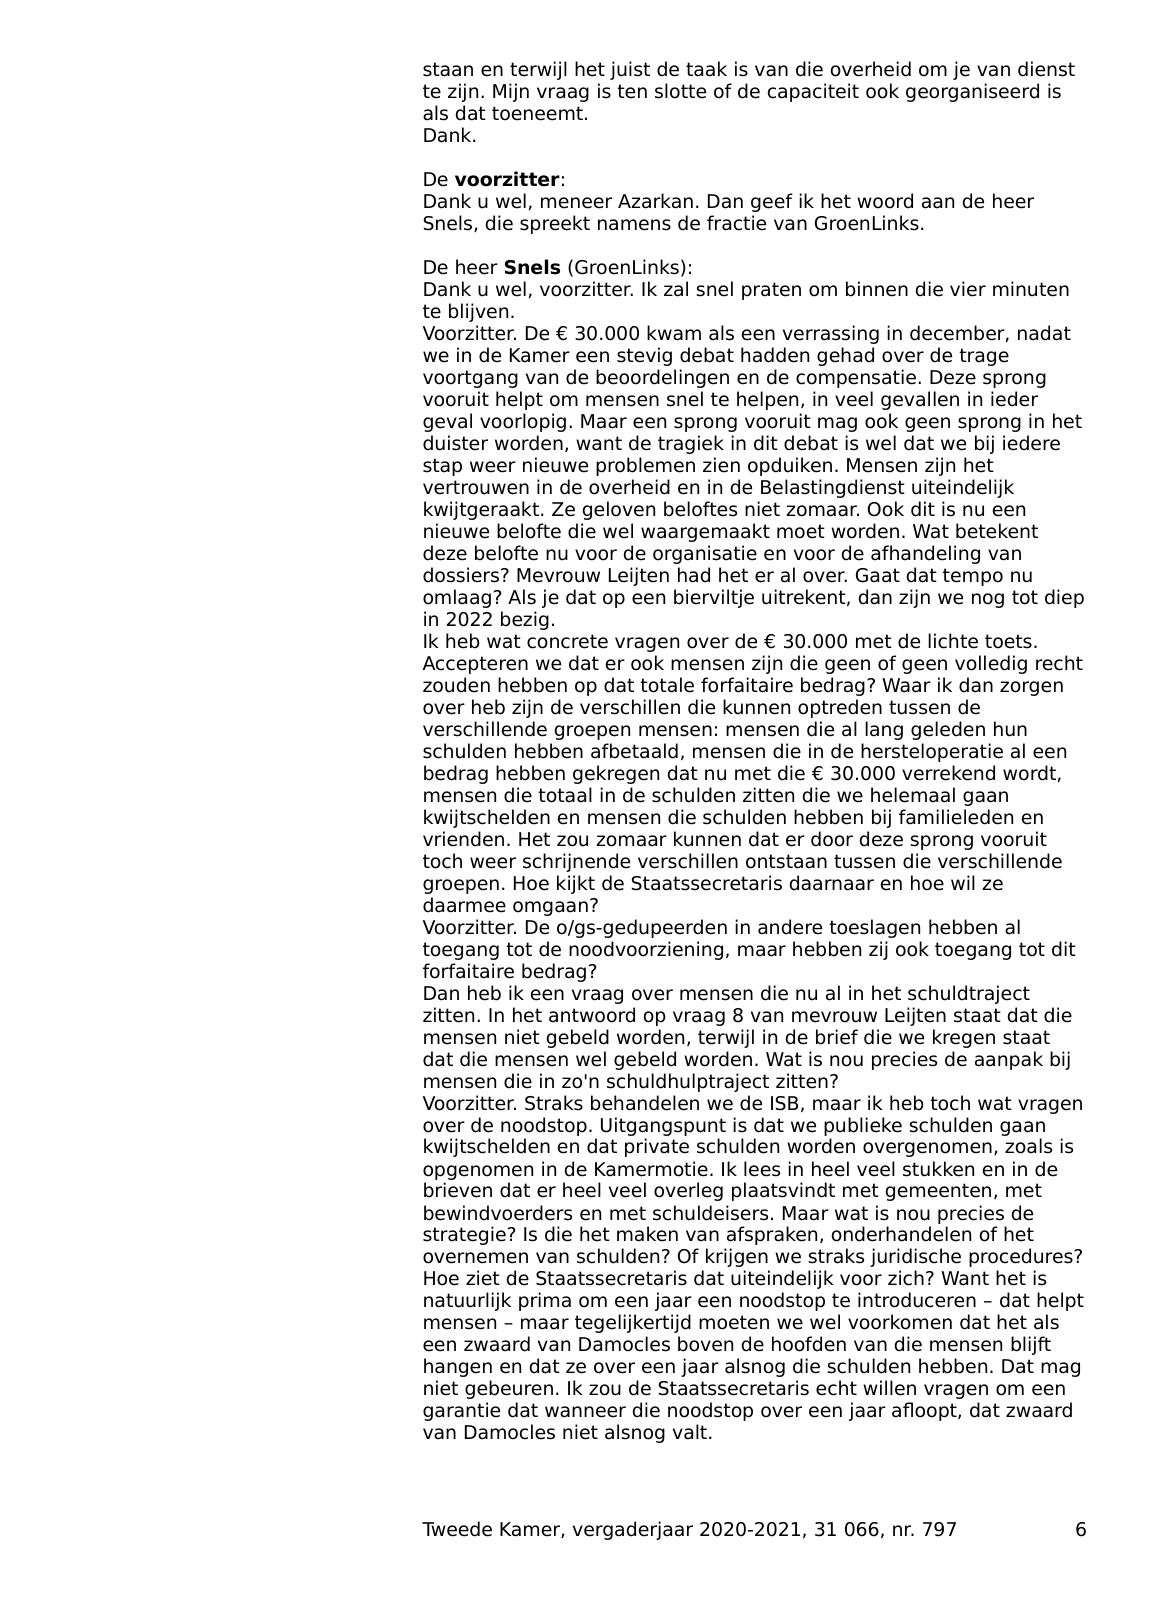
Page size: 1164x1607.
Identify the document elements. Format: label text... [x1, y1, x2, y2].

text Dank u wel, meneer Azarkan. Dan geef ik het woord aan de heer Snels, die spreekt namens de fractie van GroenLinks. [422, 191, 1087, 235]
text Dank u wel, voorzitter. Ik zal snel praten om binnen die vier minuten te blijven. [422, 279, 1087, 323]
text Ik heb wat concrete vragen over de € 30.000 met de lichte toets. Accepteren we dat er ook mensen zijn die geen of geen volledig recht zouden hebben op dat totale forfaitaire bedrag? Waar ik dan zorgen over heb zijn de verschillen die kunnen optreden tussen de verschillende groepen mensen: mensen die al lang geleden hun schulden hebben afbetaald, mensen die in de hersteloperatie al een bedrag hebben gekregen dat nu met die € 30.000 verrekend wordt, mensen die totaal in de schulden zitten die we helemaal gaan kwijtschelden en mensen die schulden hebben bij familieleden en vrienden. Het zou zomaar kunnen dat er door deze sprong vooruit toch weer schrijnende verschillen ontstaan tussen die verschillende groepen. Hoe kijkt de Staatssecretaris daarnaar en hoe wil ze daarmee omgaan? [422, 631, 1087, 917]
text De heer Snels (GroenLinks): [422, 257, 1087, 279]
text Voorzitter. De o/gs-gedupeerden in andere toeslagen hebben al toegang tot de noodvoorziening, maar hebben zij ook toegang tot dit forfaitaire bedrag? [422, 917, 1087, 983]
text De voorzitter: [422, 169, 1087, 191]
text Voorzitter. Straks behandelen we de ISB, maar ik heb toch wat vragen over de noodstop. Uitgangspunt is dat we publieke schulden gaan kwijtschelden en dat private schulden worden overgenomen, zoals is opgenomen in de Kamermotie. Ik lees in heel veel stukken en in de brieven dat er heel veel overleg plaatsvindt met gemeenten, met bewindvoerders en met schuldeisers. Maar wat is nou precies de strategie? Is die het maken van afspraken, onderhandelen of het overnemen van schulden? Of krijgen we straks juridische procedures? Hoe ziet de Staatssecretaris dat uiteindelijk voor zich? Want het is natuurlijk prima om een jaar een noodstop te introduceren – dat helpt mensen – maar tegelijkertijd moeten we wel voorkomen dat het als een zwaard van Damocles boven de hoofden van die mensen blijft hangen en dat ze over een jaar alsnog die schulden hebben. Dat mag niet gebeuren. Ik zou de Staatssecretaris echt willen vragen om een garantie dat wanneer die noodstop over een jaar afloopt, dat zwaard van Damocles niet alsnog valt. [422, 1092, 1087, 1444]
text Dank. [422, 125, 1087, 147]
text Dan heb ik een vraag over mensen die nu al in het schuldtraject zitten. In het antwoord op vraag 8 van mevrouw Leijten staat dat die mensen niet gebeld worden, terwijl in de brief die we kregen staat dat die mensen wel gebeld worden. Wat is nou precies de aanpak bij mensen die in zo'n schuldhulptraject zitten? [422, 983, 1087, 1092]
text staan en terwijl het juist de taak is van die overheid om je van dienst te zijn. Mijn vraag is ten slotte of de capaciteit ook georganiseerd is als dat toeneemt. [422, 59, 1087, 125]
text Voorzitter. De € 30.000 kwam als een verrassing in december, nadat we in de Kamer een stevig debat hadden gehad over de trage voortgang van de beoordelingen en de compensatie. Deze sprong vooruit helpt om mensen snel te helpen, in veel gevallen in ieder geval voorlopig. Maar een sprong vooruit mag ook geen sprong in het duister worden, want de tragiek in dit debat is wel dat we bij iedere stap weer nieuwe problemen zien opduiken. Mensen zijn het vertrouwen in de overheid en in de Belastingdienst uiteindelijk kwijtgeraakt. Ze geloven beloftes niet zomaar. Ook dit is nu een nieuwe belofte die wel waargemaakt moet worden. Wat betekent deze belofte nu voor de organisatie en voor de afhandeling van dossiers? Mevrouw Leijten had het er al over. Gaat dat tempo nu omlaag? Als je dat op een bierviltje uitrekent, dan zijn we nog tot diep in 2022 bezig. [422, 323, 1087, 631]
